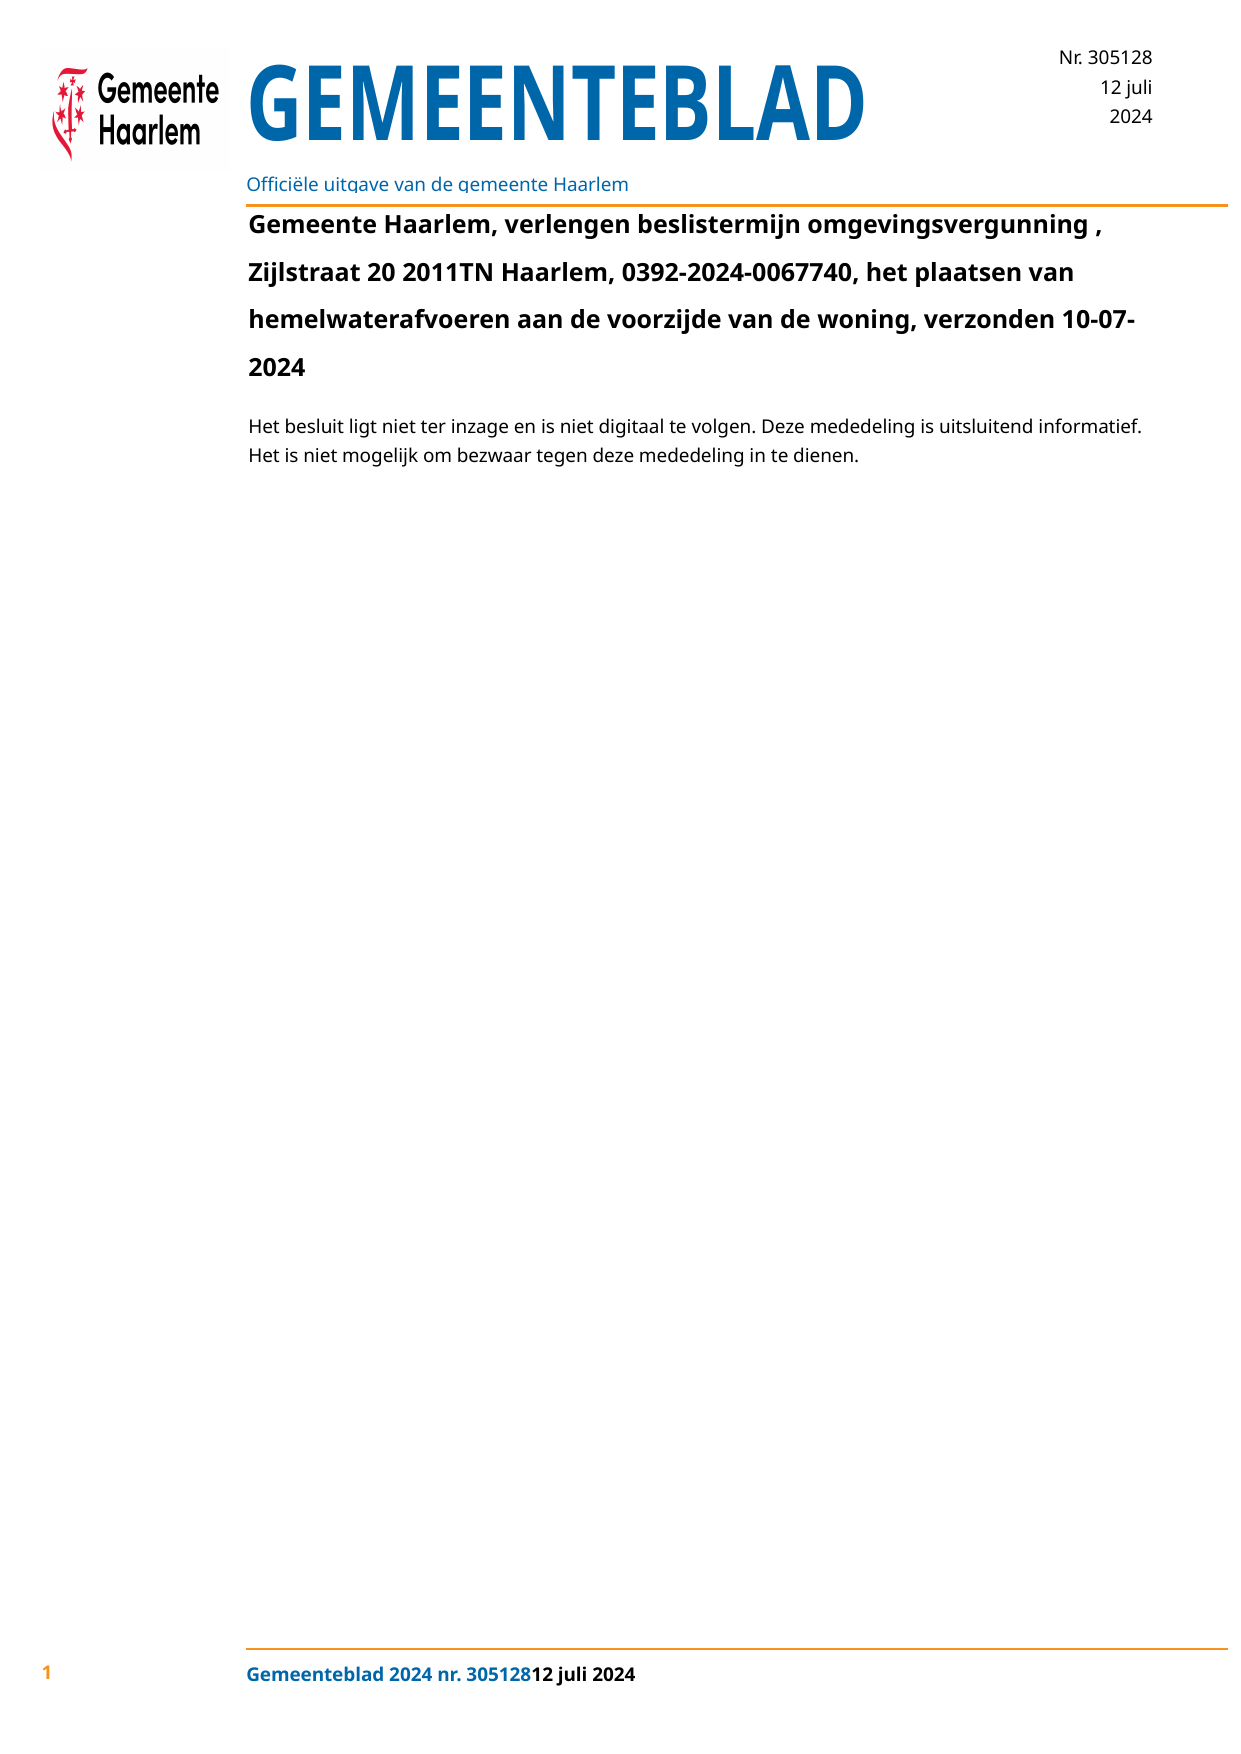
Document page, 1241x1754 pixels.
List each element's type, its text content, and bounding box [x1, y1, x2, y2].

text Het besluit ligt niet ter inzage en is niet digitaal te volgen. Deze mededeling is uitsluitend informatief. Het is niet mogelijk om bezwaar tegen deze mededeling in te dienen. [248, 413, 1152, 468]
picture [41, 47, 231, 172]
text Gemeente Haarlem, verlengen beslistermijn omgevingsvergunning , Zijlstraat 20 2011TN Haarlem, 0392-2024-0067740, het plaatsen van hemelwaterafvoeren aan de voorzijde van de woning, verzonden 10-07-2024 [248, 207, 1152, 384]
